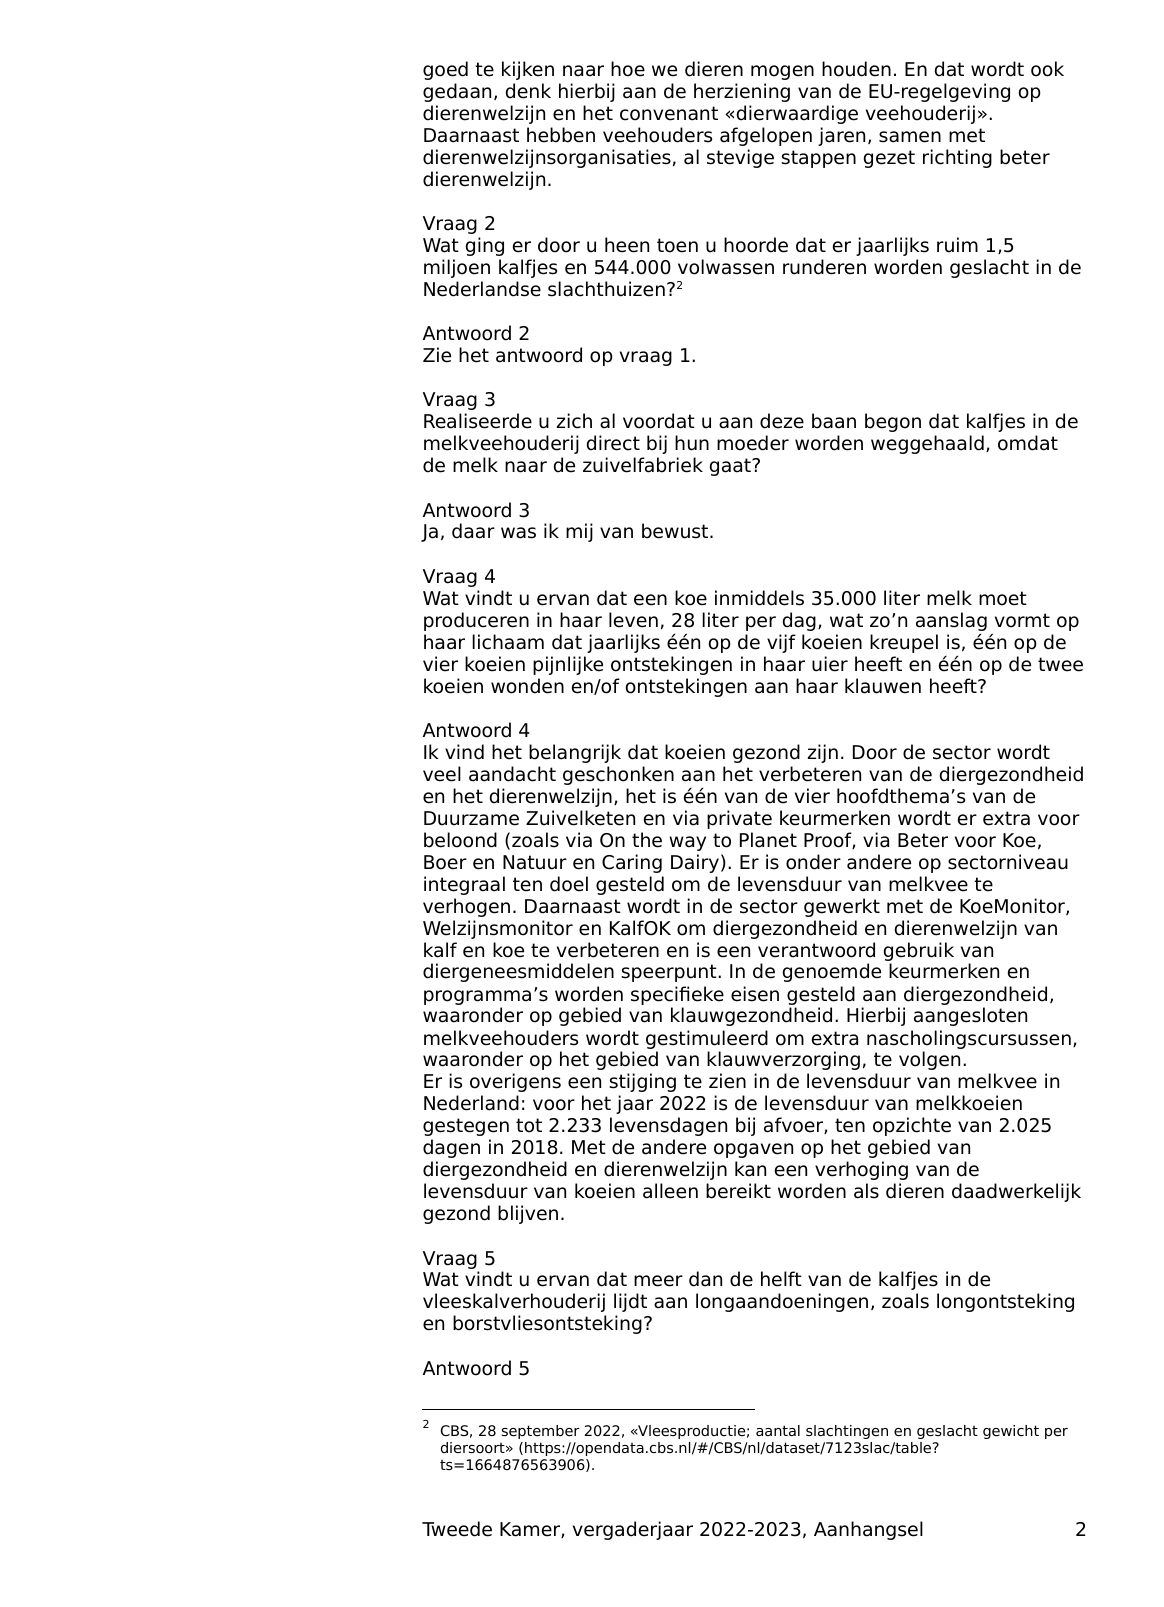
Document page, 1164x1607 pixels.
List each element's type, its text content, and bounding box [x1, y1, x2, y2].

text Wat ging er door u heen toen u hoorde dat er jaarlijks ruim 1,5 miljoen kalfjes en 544.000 volwassen runderen worden geslacht in de Nederlandse slachthuizen? [422, 235, 1087, 301]
text Antwoord 3 [422, 499, 1087, 521]
text Realiseerde u zich al voordat u aan deze baan begon dat kalfjes in de melkveehouderij direct bij hun moeder worden weggehaald, omdat de melk naar de zuivelfabriek gaat? [422, 411, 1087, 477]
text CBS, 28 september 2022, «Vleesproductie; aantal slachtingen en geslacht gewicht per diersoort» (https://opendata.cbs.nl/#/CBS/nl/dataset/7123slac/table?ts=1664876563906). [422, 1418, 1087, 1474]
text Vraag 5 [422, 1247, 1087, 1269]
text Antwoord 4 [422, 720, 1087, 742]
text Ik vind het belangrijk dat koeien gezond zijn. Door de sector wordt veel aandacht geschonken aan het verbeteren van de diergezondheid en het dierenwelzijn, het is één van de vier hoofdthema’s van de Duurzame Zuivelketen en via private keurmerken wordt er extra voor beloond (zoals via On the way to Planet Proof, via Beter voor Koe, Boer en Natuur en Caring Dairy). Er is onder andere op sectorniveau integraal ten doel gesteld om de levensduur van melkvee te verhogen. Daarnaast wordt in de sector gewerkt met de KoeMonitor, Welzijnsmonitor en KalfOK om diergezondheid en dierenwelzijn van kalf en koe te verbeteren en is een verantwoord gebruik van diergeneesmiddelen speerpunt. In de genoemde keurmerken en programma’s worden specifieke eisen gesteld aan diergezondheid, waaronder op gebied van klauwgezondheid. Hierbij aangesloten melkveehouders wordt gestimuleerd om extra nascholingscursussen, waaronder op het gebied van klauwverzorging, te volgen. [422, 742, 1087, 1071]
text Antwoord 5 [422, 1357, 1087, 1379]
text Wat vindt u ervan dat meer dan de helft van de kalfjes in de vleeskalverhouderij lijdt aan longaandoeningen, zoals longontsteking en borstvliesontsteking? [422, 1269, 1087, 1335]
text Vraag 4 [422, 566, 1087, 588]
text Wat vindt u ervan dat een koe inmiddels 35.000 liter melk moet produceren in haar leven, 28 liter per dag, wat zo’n aanslag vormt op haar lichaam dat jaarlijks één op de vijf koeien kreupel is, één op de vier koeien pijnlijke ontstekingen in haar uier heeft en één op de twee koeien wonden en/of ontstekingen aan haar klauwen heeft? [422, 588, 1087, 697]
text goed te kijken naar hoe we dieren mogen houden. En dat wordt ook gedaan, denk hierbij aan de herziening van de EU-regelgeving op dierenwelzijn en het convenant «dierwaardige veehouderij». Daarnaast hebben veehouders afgelopen jaren, samen met dierenwelzijnsorganisaties, al stevige stappen gezet richting beter dierenwelzijn. [422, 59, 1087, 191]
text Er is overigens een stijging te zien in de levensduur van melkvee in Nederland: voor het jaar 2022 is de levensduur van melkkoeien gestegen tot 2.233 levensdagen bij afvoer, ten opzichte van 2.025 dagen in 2018. Met de andere opgaven op het gebied van diergezondheid en dierenwelzijn kan een verhoging van de levensduur van koeien alleen bereikt worden als dieren daadwerkelijk gezond blijven. [422, 1071, 1087, 1225]
text Zie het antwoord op vraag 1. [422, 345, 1087, 367]
text Ja, daar was ik mij van bewust. [422, 521, 1087, 543]
text Vraag 2 [422, 213, 1087, 235]
text Antwoord 2 [422, 323, 1087, 345]
text Vraag 3 [422, 389, 1087, 411]
